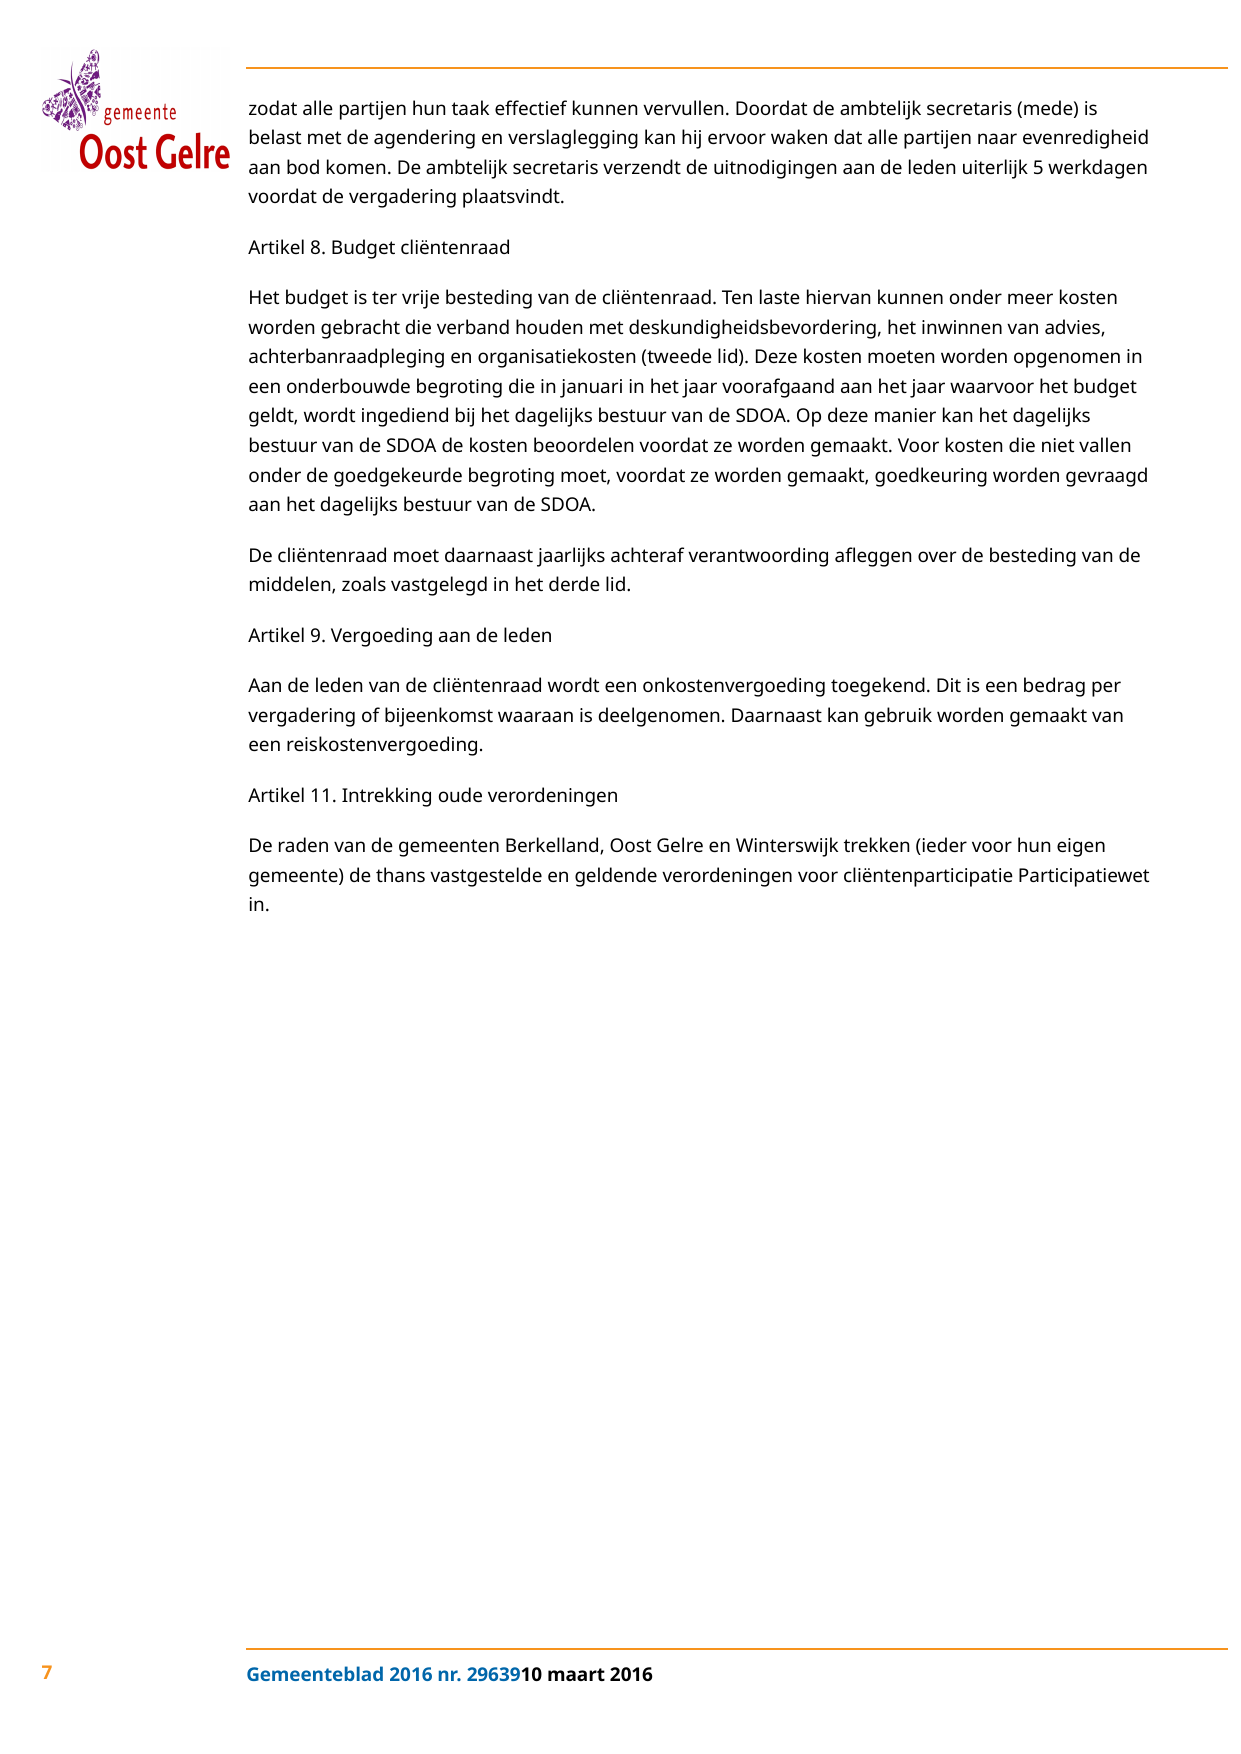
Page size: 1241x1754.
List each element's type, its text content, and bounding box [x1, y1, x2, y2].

text Aan de leden van de cliëntenraad wordt een onkostenvergoeding toegekend. Dit is een bedrag per vergadering of bijeenkomst waaraan is deelgenomen. Daarnaast kan gebruik worden gemaakt van een reiskostenvergoeding. [248, 672, 1152, 757]
text Het budget is ter vrije besteding van de cliëntenraad. Ten laste hiervan kunnen onder meer kosten worden gebracht die verband houden met deskundigheidsbevordering, het inwinnen van advies, achterbanraadpleging en organisatiekosten (tweede lid). Deze kosten moeten worden opgenomen in een onderbouwde begroting die in januari in het jaar voorafgaand aan het jaar waarvoor het budget geldt, wordt ingediend bij het dagelijks bestuur van de SDOA. Op deze manier kan het dagelijks bestuur van de SDOA de kosten beoordelen voordat ze worden gemaakt. Voor kosten die niet vallen onder de goedgekeurde begroting moet, voordat ze worden gemaakt, goedkeuring worden gevraagd aan het dagelijks bestuur van de SDOA. [248, 284, 1152, 517]
picture [41, 47, 231, 172]
text Artikel 8. Budget cliëntenraad [248, 234, 1152, 260]
text Artikel 9. Vergoeding aan de leden [248, 622, 1152, 648]
text De cliëntenraad moet daarnaast jaarlijks achteraf verantwoording afleggen over de besteding van de middelen, zoals vastgelegd in het derde lid. [248, 542, 1152, 597]
text De raden van de gemeenten Berkelland, Oost Gelre en Winterswijk trekken (ieder voor hun eigen gemeente) de thans vastgestelde en geldende verordeningen voor cliëntenparticipatie Participatiewet in. [248, 832, 1152, 917]
text zodat alle partijen hun taak effectief kunnen vervullen. Doordat de ambtelijk secretaris (mede) is belast met de agendering en verslaglegging kan hij ervoor waken dat alle partijen naar evenredigheid aan bod komen. De ambtelijk secretaris verzendt de uitnodigingen aan de leden uiterlijk 5 werkdagen voordat de vergadering plaatsvindt. [248, 95, 1152, 209]
text Artikel 11. Intrekking oude verordeningen [248, 782, 1152, 808]
